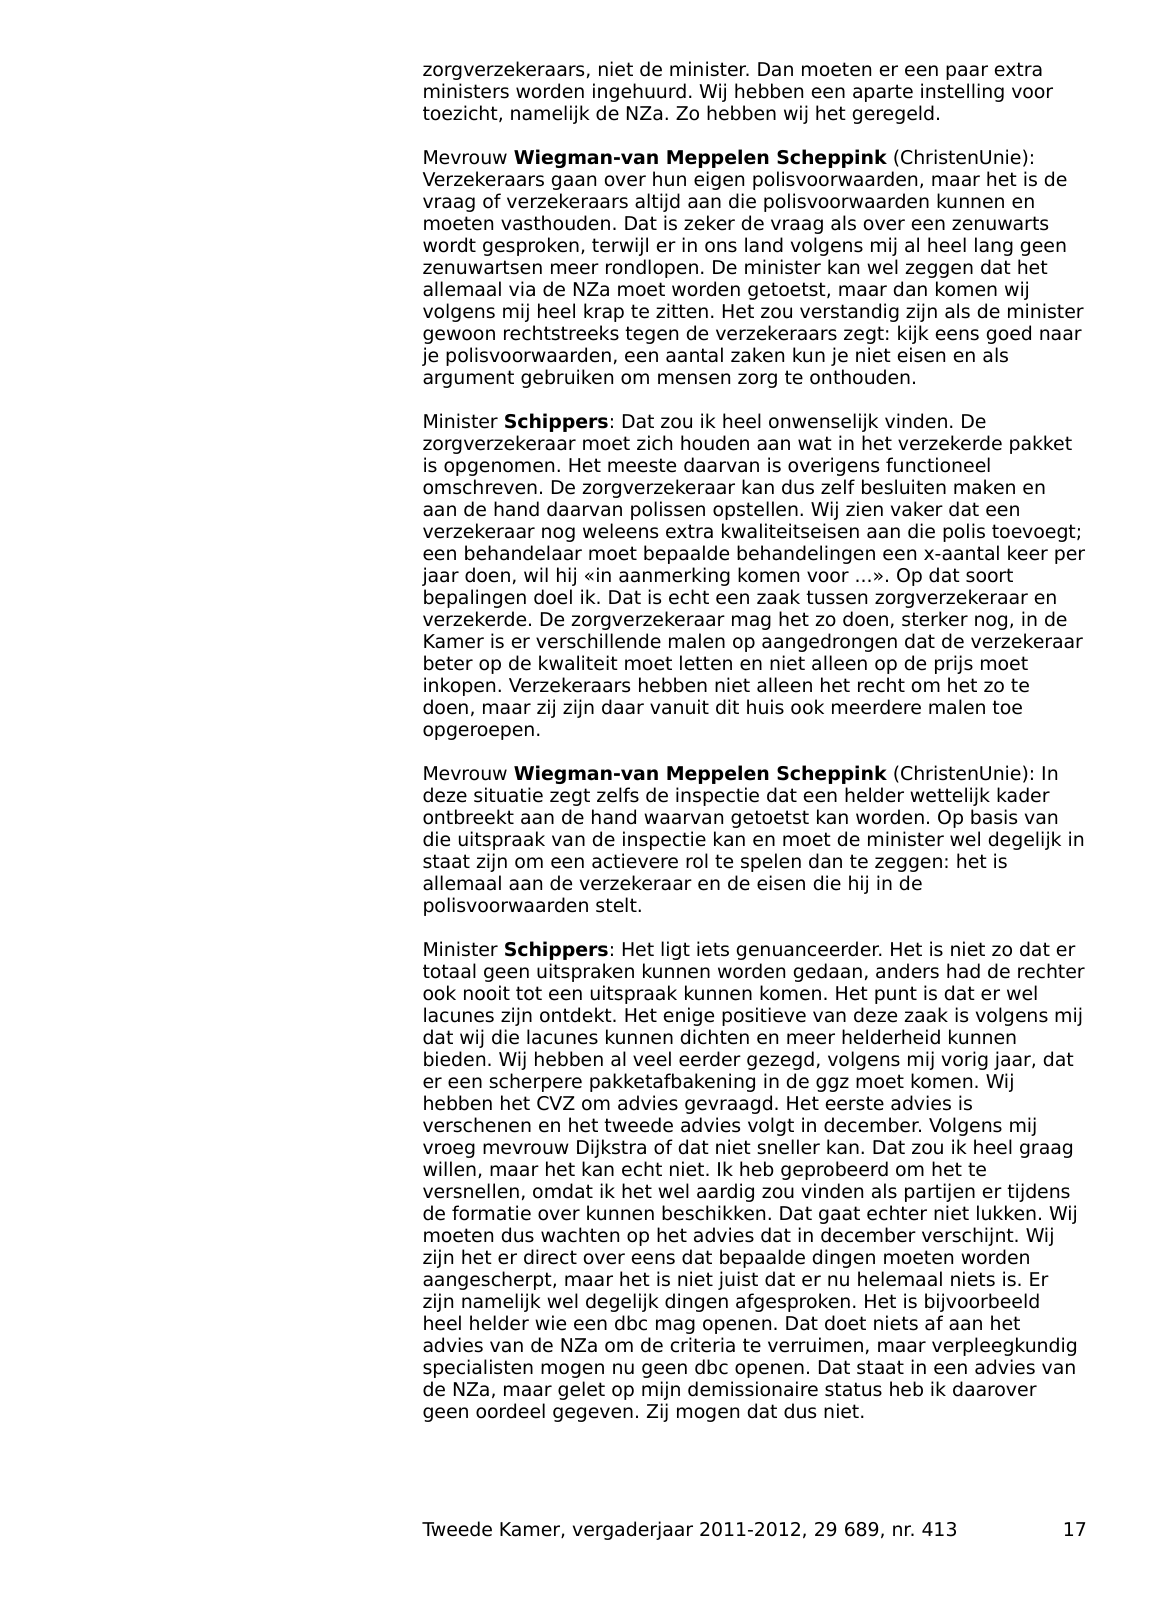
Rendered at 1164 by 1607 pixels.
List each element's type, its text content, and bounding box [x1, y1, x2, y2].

text Mevrouw Wiegman-van Meppelen Scheppink (ChristenUnie): Verzekeraars gaan over hun eigen polisvoorwaarden, maar het is de vraag of verzekeraars altijd aan die polisvoorwaarden kunnen en moeten vasthouden. Dat is zeker de vraag als over een zenuwarts wordt gesproken, terwijl er in ons land volgens mij al heel lang geen zenuwartsen meer rondlopen. De minister kan wel zeggen dat het allemaal via de NZa moet worden getoetst, maar dan komen wij volgens mij heel krap te zitten. Het zou verstandig zijn als de minister gewoon rechtstreeks tegen de verzekeraars zegt: kijk eens goed naar je polisvoorwaarden, een aantal zaken kun je niet eisen en als argument gebruiken om mensen zorg te onthouden. [422, 147, 1087, 389]
text Mevrouw Wiegman-van Meppelen Scheppink (ChristenUnie): In deze situatie zegt zelfs de inspectie dat een helder wettelijk kader ontbreekt aan de hand waarvan getoetst kan worden. Op basis van die uitspraak van de inspectie kan en moet de minister wel degelijk in staat zijn om een actievere rol te spelen dan te zeggen: het is allemaal aan de verzekeraar en de eisen die hij in de polisvoorwaarden stelt. [422, 763, 1087, 917]
text zorgverzekeraars, niet de minister. Dan moeten er een paar extra ministers worden ingehuurd. Wij hebben een aparte instelling voor toezicht, namelijk de NZa. Zo hebben wij het geregeld. [422, 59, 1087, 125]
text Minister Schippers: Dat zou ik heel onwenselijk vinden. De zorgverzekeraar moet zich houden aan wat in het verzekerde pakket is opgenomen. Het meeste daarvan is overigens functioneel omschreven. De zorgverzekeraar kan dus zelf besluiten maken en aan de hand daarvan polissen opstellen. Wij zien vaker dat een verzekeraar nog weleens extra kwaliteitseisen aan die polis toevoegt; een behandelaar moet bepaalde behandelingen een x-aantal keer per jaar doen, wil hij «in aanmerking komen voor ...». Op dat soort bepalingen doel ik. Dat is echt een zaak tussen zorgverzekeraar en verzekerde. De zorgverzekeraar mag het zo doen, sterker nog, in de Kamer is er verschillende malen op aangedrongen dat de verzekeraar beter op de kwaliteit moet letten en niet alleen op de prijs moet inkopen. Verzekeraars hebben niet alleen het recht om het zo te doen, maar zij zijn daar vanuit dit huis ook meerdere malen toe opgeroepen. [422, 411, 1087, 741]
text Minister Schippers: Het ligt iets genuanceerder. Het is niet zo dat er totaal geen uitspraken kunnen worden gedaan, anders had de rechter ook nooit tot een uitspraak kunnen komen. Het punt is dat er wel lacunes zijn ontdekt. Het enige positieve van deze zaak is volgens mij dat wij die lacunes kunnen dichten en meer helderheid kunnen bieden. Wij hebben al veel eerder gezegd, volgens mij vorig jaar, dat er een scherpere pakketafbakening in de ggz moet komen. Wij hebben het CVZ om advies gevraagd. Het eerste advies is verschenen en het tweede advies volgt in december. Volgens mij vroeg mevrouw Dijkstra of dat niet sneller kan. Dat zou ik heel graag willen, maar het kan echt niet. Ik heb geprobeerd om het te versnellen, omdat ik het wel aardig zou vinden als partijen er tijdens de formatie over kunnen beschikken. Dat gaat echter niet lukken. Wij moeten dus wachten op het advies dat in december verschijnt. Wij zijn het er direct over eens dat bepaalde dingen moeten worden aangescherpt, maar het is niet juist dat er nu helemaal niets is. Er zijn namelijk wel degelijk dingen afgesproken. Het is bijvoorbeeld heel helder wie een dbc mag openen. Dat doet niets af aan het advies van de NZa om de criteria te verruimen, maar verpleegkundig specialisten mogen nu geen dbc openen. Dat staat in een advies van de NZa, maar gelet op mijn demissionaire status heb ik daarover geen oordeel gegeven. Zij mogen dat dus niet. [422, 939, 1087, 1423]
